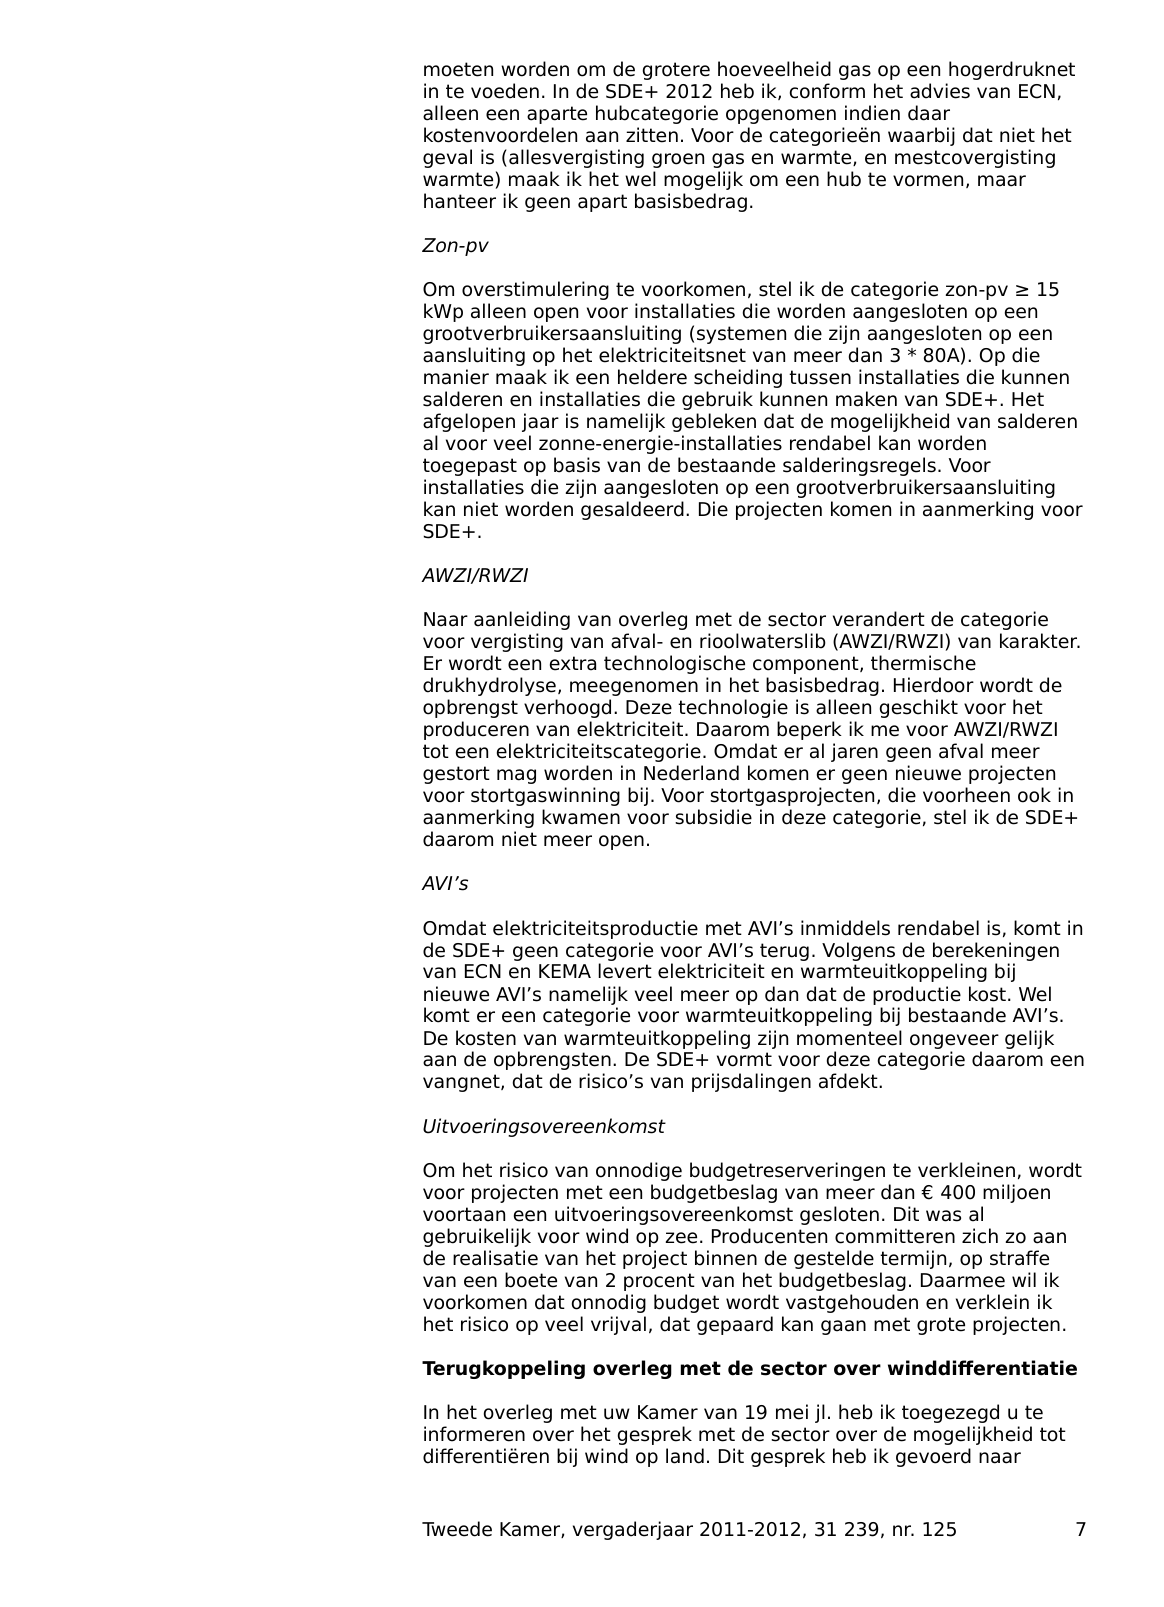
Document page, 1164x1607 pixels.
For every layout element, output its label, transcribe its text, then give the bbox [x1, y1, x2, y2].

text Om het risico van onnodige budgetreserveringen te verkleinen, wordt voor projecten met een budgetbeslag van meer dan € 400 miljoen voortaan een uitvoeringsovereenkomst gesloten. Dit was al gebruikelijk voor wind op zee. Producenten committeren zich zo aan de realisatie van het project binnen de gestelde termijn, op straffe van een boete van 2 procent van het budgetbeslag. Daarmee wil ik voorkomen dat onnodig budget wordt vastgehouden en verklein ik het risico op veel vrijval, dat gepaard kan gaan met grote projecten. [422, 1160, 1087, 1336]
text In het overleg met uw Kamer van 19 mei jl. heb ik toegezegd u te informeren over het gesprek met de sector over de mogelijkheid tot differentiëren bij wind op land. Dit gesprek heb ik gevoerd naar [422, 1402, 1087, 1468]
subtitle AWZI/RWZI [422, 565, 1087, 587]
subtitle AVI’s [422, 873, 1087, 895]
text Naar aanleiding van overleg met de sector verandert de categorie voor vergisting van afval- en rioolwaterslib (AWZI/RWZI) van karakter. Er wordt een extra technologische component, thermische drukhydrolyse, meegenomen in het basisbedrag. Hierdoor wordt de opbrengst verhoogd. Deze technologie is alleen geschikt voor het produceren van elektriciteit. Daarom beperk ik me voor AWZI/RWZI tot een elektriciteitscategorie. Omdat er al jaren geen afval meer gestort mag worden in Nederland komen er geen nieuwe projecten voor stortgaswinning bij. Voor stortgasprojecten, die voorheen ook in aanmerking kwamen voor subsidie in deze categorie, stel ik de SDE+ daarom niet meer open. [422, 609, 1087, 851]
subtitle Uitvoeringsovereenkomst [422, 1116, 1087, 1137]
text Om overstimulering te voorkomen, stel ik de categorie zon-pv ≥ 15 kWp alleen open voor installaties die worden aangesloten op een grootverbruikersaansluiting (systemen die zijn aangesloten op een aansluiting op het elektriciteitsnet van meer dan 3 * 80A). Op die manier maak ik een heldere scheiding tussen installaties die kunnen salderen en installaties die gebruik kunnen maken van SDE+. Het afgelopen jaar is namelijk gebleken dat de mogelijkheid van salderen al voor veel zonne-energie-installaties rendabel kan worden toegepast op basis van de bestaande salderingsregels. Voor installaties die zijn aangesloten op een grootverbruikersaansluiting kan niet worden gesaldeerd. Die projecten komen in aanmerking voor SDE+. [422, 279, 1087, 543]
text Omdat elektriciteitsproductie met AVI’s inmiddels rendabel is, komt in de SDE+ geen categorie voor AVI’s terug. Volgens de berekeningen van ECN en KEMA levert elektriciteit en warmteuitkoppeling bij nieuwe AVI’s namelijk veel meer op dan dat de productie kost. Wel komt er een categorie voor warmteuitkoppeling bij bestaande AVI’s. De kosten van warmteuitkoppeling zijn momenteel ongeveer gelijk aan de opbrengsten. De SDE+ vormt voor deze categorie daarom een vangnet, dat de risico’s van prijsdalingen afdekt. [422, 917, 1087, 1093]
text moeten worden om de grotere hoeveelheid gas op een hogerdruknet in te voeden. In de SDE+ 2012 heb ik, conform het advies van ECN, alleen een aparte hubcategorie opgenomen indien daar kostenvoordelen aan zitten. Voor de categorieën waarbij dat niet het geval is (allesvergisting groen gas en warmte, en mestcovergisting warmte) maak ik het wel mogelijk om een hub te vormen, maar hanteer ik geen apart basisbedrag. [422, 59, 1087, 213]
subtitle Terugkoppeling overleg met de sector over winddifferentiatie [422, 1358, 1087, 1380]
subtitle Zon-pv [422, 235, 1087, 257]
